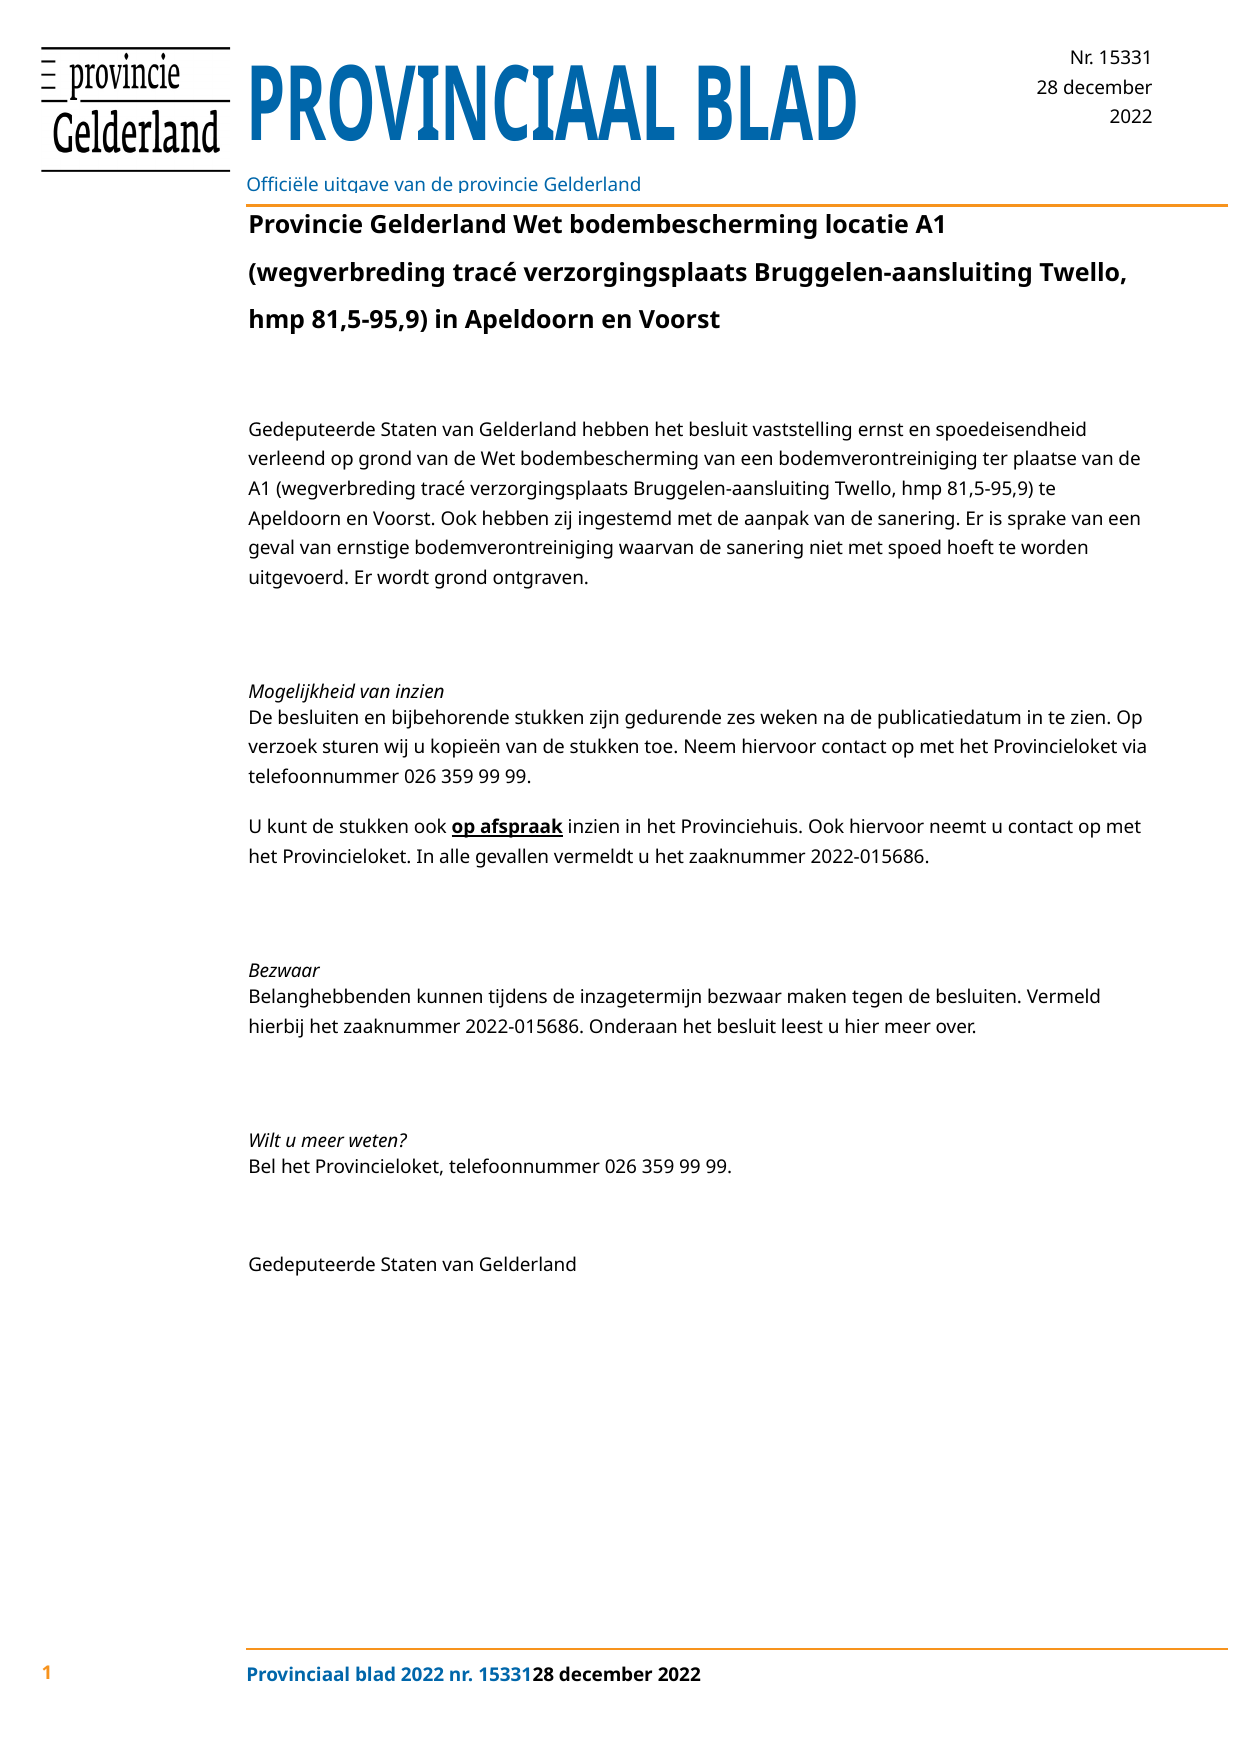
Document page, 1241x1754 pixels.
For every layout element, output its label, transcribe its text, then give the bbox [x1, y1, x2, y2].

text U kunt de stukken ook op afspraak inzien in het Provinciehuis. Ook hiervoor neemt u contact op met het Provincieloket. In alle gevallen vermeldt u het zaaknummer 2022-015686. [248, 813, 1152, 869]
text Provincie Gelderland Wet bodembescherming locatie A1 (wegverbreding tracé verzorgingsplaats Bruggelen-aansluiting Twello, hmp 81,5-95,9) in Apeldoorn en Voorst [248, 207, 1152, 336]
text Gedeputeerde Staten van Gelderland [248, 1251, 1152, 1277]
text Bezwaar [248, 957, 1152, 983]
text Wilt u meer weten? [248, 1127, 1152, 1153]
picture [41, 47, 231, 172]
text Belanghebbenden kunnen tijdens de inzagetermijn bezwaar maken tegen de besluiten. Vermeld hierbij het zaaknummer 2022-015686. Onderaan het besluit leest u hier meer over. [248, 983, 1152, 1038]
text Mogelijkheid van inzien [248, 678, 1152, 704]
text Gedeputeerde Staten van Gelderland hebben het besluit vaststelling ernst en spoedeisendheid verleend op grond van de Wet bodembescherming van een bodemverontreiniging ter plaatse van de A1 (wegverbreding tracé verzorgingsplaats Bruggelen-aansluiting Twello, hmp 81,5-95,9) te Apeldoorn en Voorst. Ook hebben zij ingestemd met de aanpak van de sanering. Er is sprake van een geval van ernstige bodemverontreiniging waarvan de sanering niet met spoed hoeft te worden uitgevoerd. Er wordt grond ontgraven. [248, 416, 1152, 589]
text De besluiten en bijbehorende stukken zijn gedurende zes weken na de publicatiedatum in te zien. Op verzoek sturen wij u kopieën van de stukken toe. Neem hiervoor contact op met het Provincieloket via telefoonnummer 026 359 99 99. [248, 704, 1152, 789]
text Bel het Provincieloket, telefoonnummer 026 359 99 99. [248, 1153, 1152, 1179]
